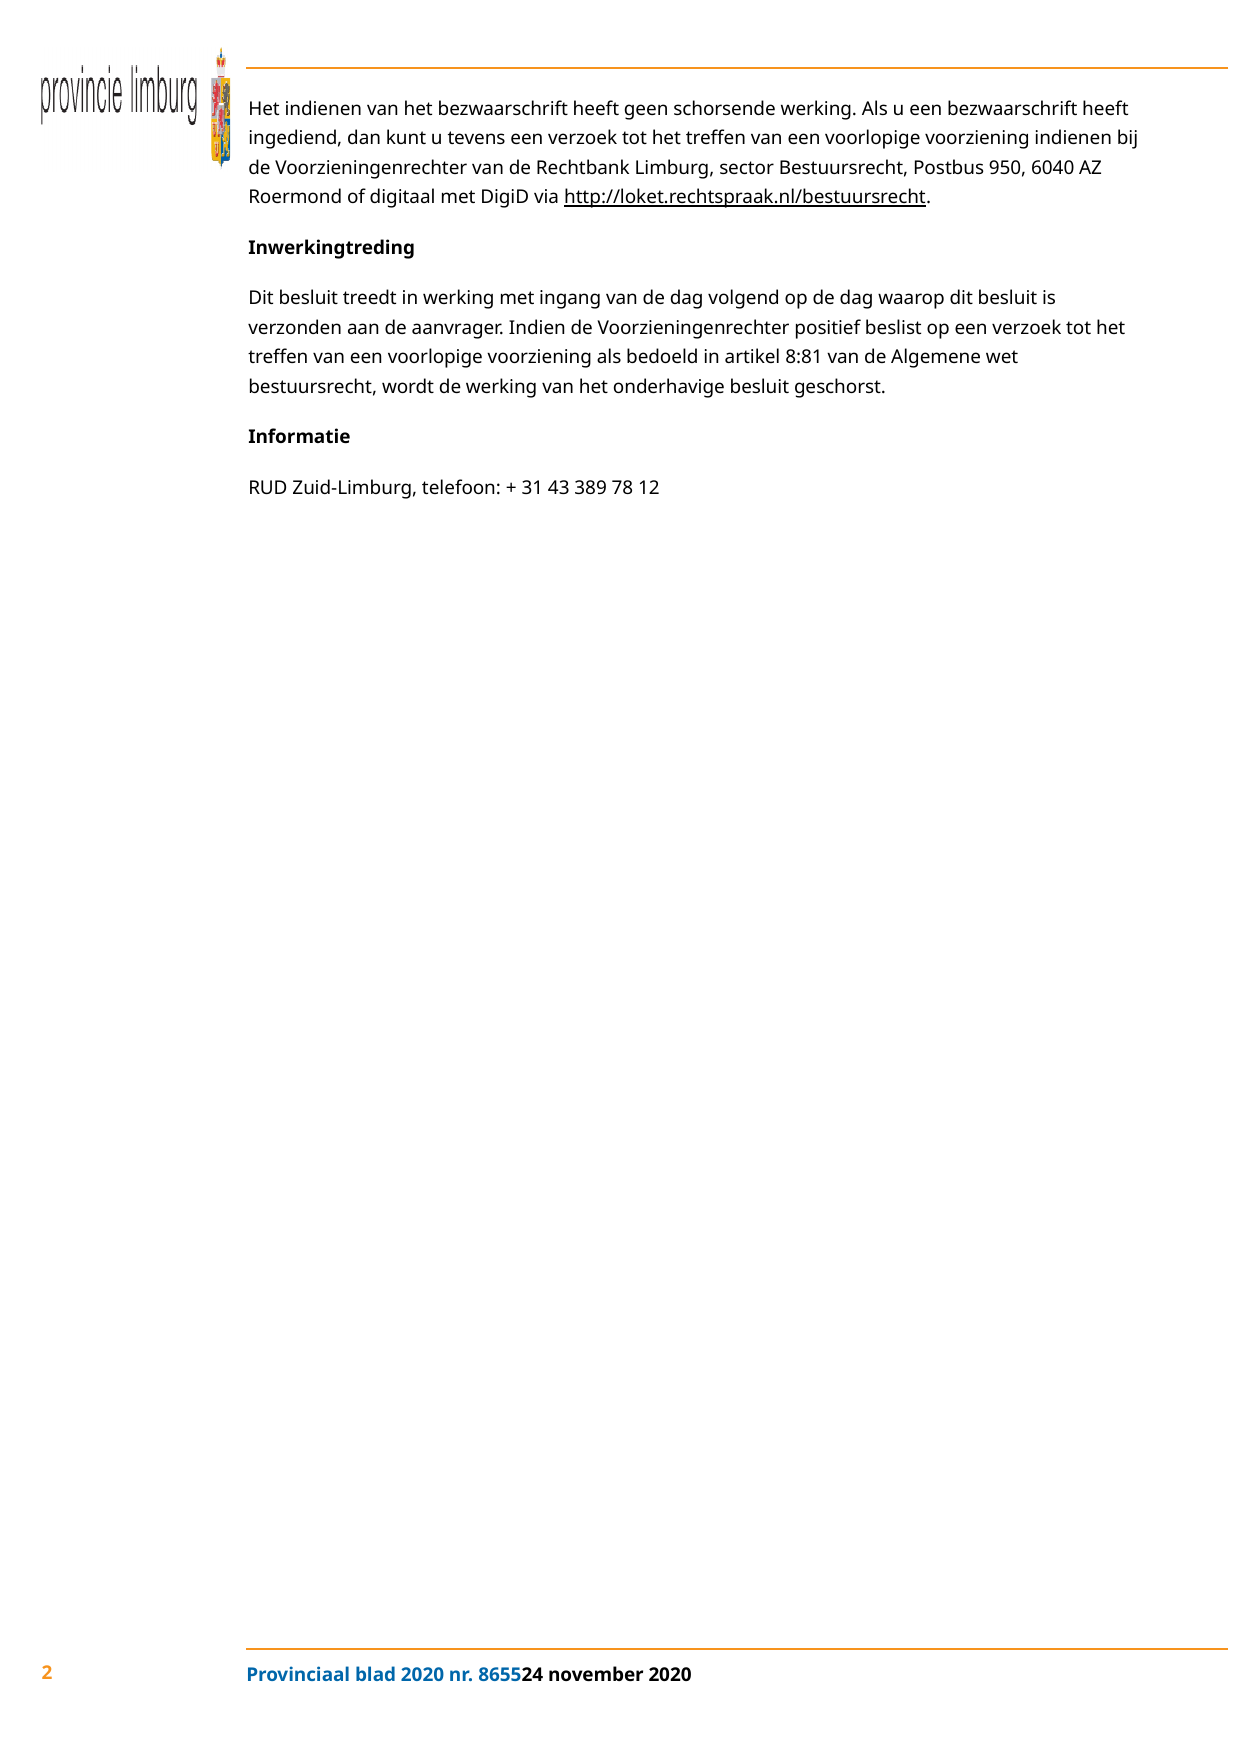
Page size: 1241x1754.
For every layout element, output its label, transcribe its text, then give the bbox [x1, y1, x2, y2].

text Het indienen van het bezwaarschrift heeft geen schorsende werking. Als u een bezwaarschrift heeft ingediend, dan kunt u tevens een verzoek tot het treffen van een voorlopige voorziening indienen bij de Voorzieningenrechter van de Rechtbank Limburg, sector Bestuursrecht, Postbus 950, 6040 AZ Roermond of digitaal met DigiD via http://loket.rechtspraak.nl/bestuursrecht. [248, 95, 1152, 209]
text Dit besluit treedt in werking met ingang van de dag volgend op de dag waarop dit besluit is verzonden aan de aanvrager. Indien de Voorzieningenrechter positief beslist op een verzoek tot het treffen van een voorlopige voorziening als bedoeld in artikel 8:81 van de Algemene wet bestuursrecht, wordt de werking van het onderhavige besluit geschorst. [248, 284, 1152, 399]
picture [41, 47, 231, 172]
text Inwerkingtreding [248, 234, 1152, 260]
text Informatie [248, 423, 1152, 449]
text RUD Zuid-Limburg, telefoon: + 31 43 389 78 12 [248, 474, 1152, 500]
